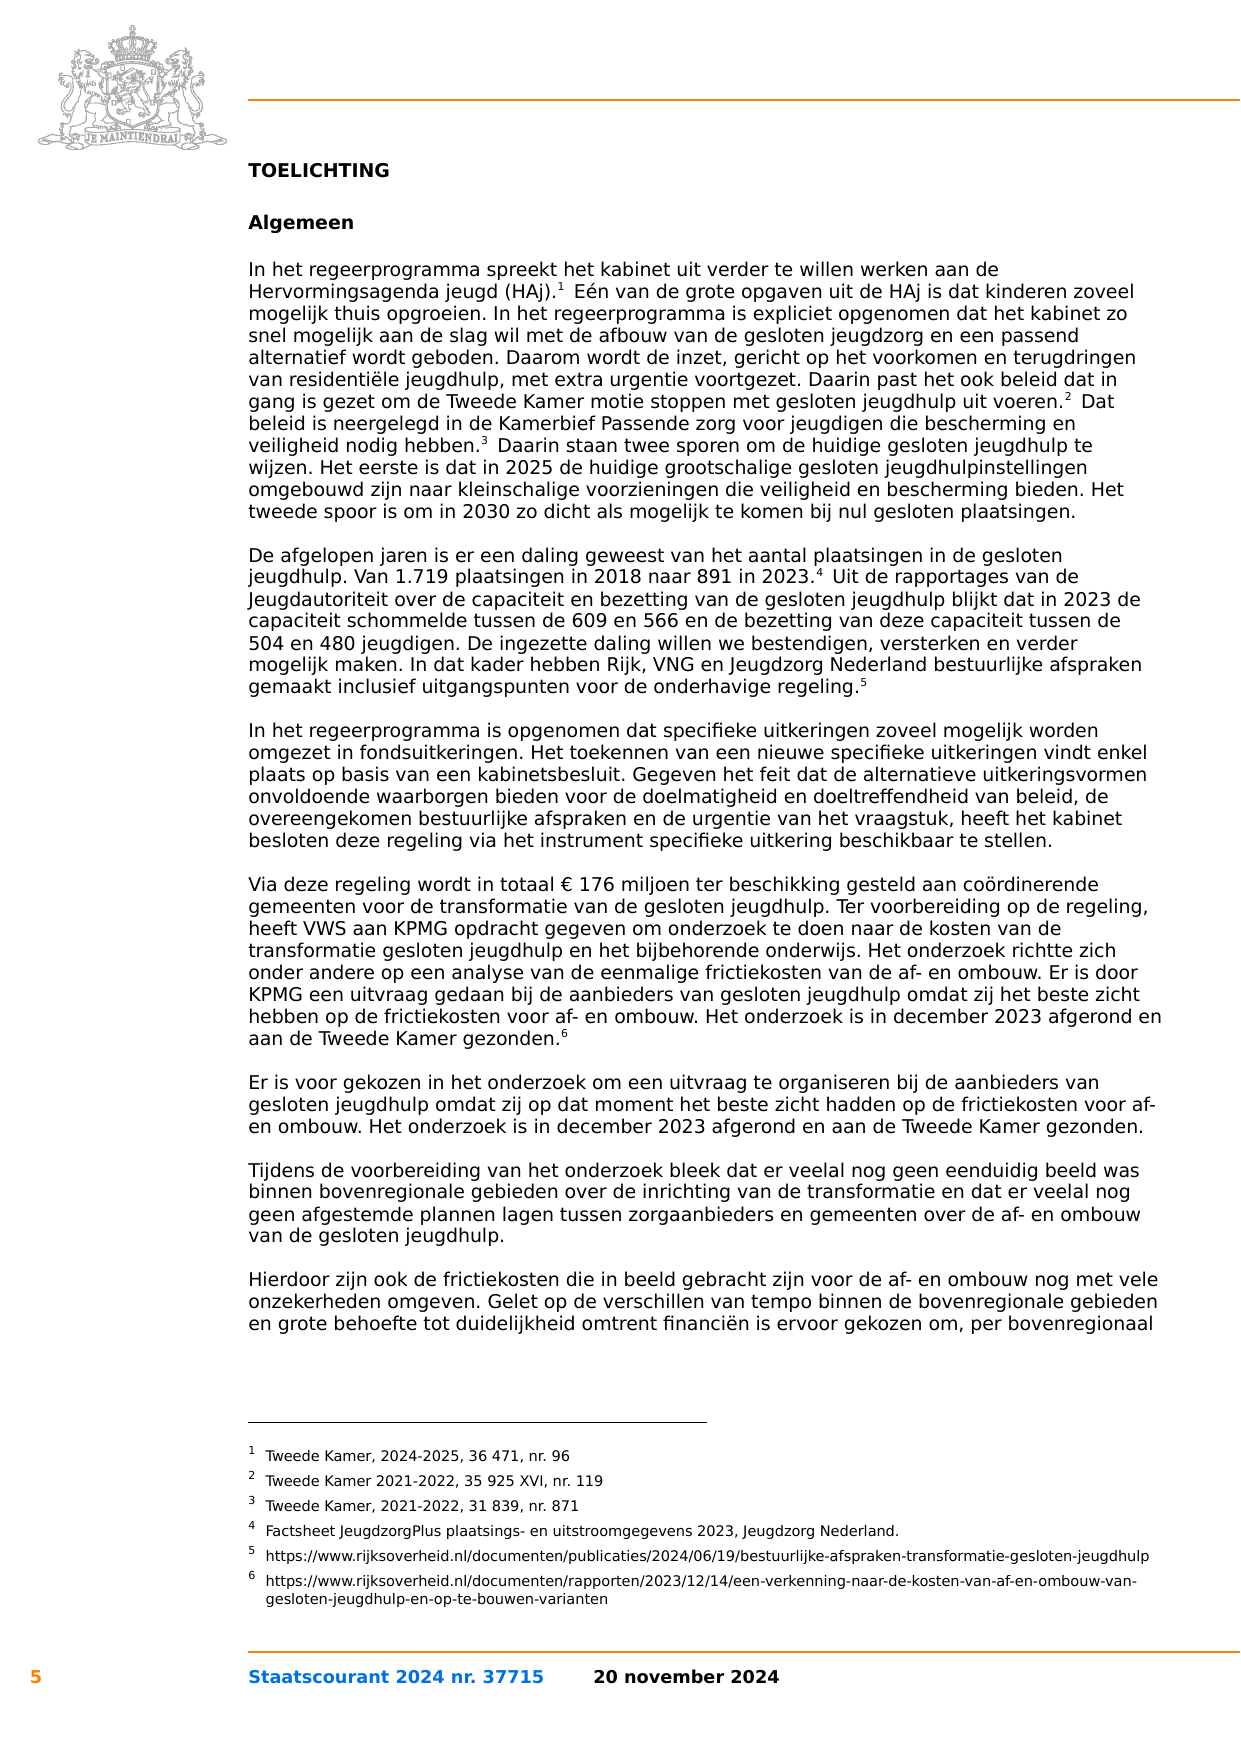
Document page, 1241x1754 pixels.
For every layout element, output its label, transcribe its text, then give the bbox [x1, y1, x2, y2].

text Factsheet JeugdzorgPlus plaatsings- en uitstroomgegevens 2023, Jeugdzorg Nederland. [248, 1519, 1163, 1541]
text https://www.rijksoverheid.nl/documenten/rapporten/2023/12/14/een-verkenning-naar-de-kosten-van-af-en-ombouw-van-gesloten-jeugdhulp-en-op-te-bouwen-varianten [248, 1569, 1163, 1608]
text Tweede Kamer, 2024-2025, 36 471, nr. 96 [248, 1444, 1163, 1466]
text In het regeerprogramma is opgenomen dat specifieke uitkeringen zoveel mogelijk worden omgezet in fondsuitkeringen. Het toekennen van een nieuwe specifieke uitkeringen vindt enkel plaats op basis van een kabinetsbesluit. Gegeven het feit dat de alternatieve uitkeringsvormen onvoldoende waarborgen bieden voor de doelmatigheid en doeltreffendheid van beleid, de overeengekomen bestuurlijke afspraken en de urgentie van het vraagstuk, heeft het kabinet besloten deze regeling via het instrument specifieke uitkering beschikbaar te stellen. [248, 720, 1163, 852]
text Via deze regeling wordt in totaal € 176 miljoen ter beschikking gesteld aan coördinerende gemeenten voor de transformatie van de gesloten jeugdhulp. Ter voorbereiding op de regeling, heeft VWS aan KPMG opdracht gegeven om onderzoek te doen naar de kosten van de transformatie gesloten jeugdhulp en het bijbehorende onderwijs. Het onderzoek richtte zich onder andere op een analyse van de eenmalige frictiekosten van de af- en ombouw. Er is door KPMG een uitvraag gedaan bij de aanbieders van gesloten jeugdhulp omdat zij het beste zicht hebben op de frictiekosten voor af- en ombouw. Het onderzoek is in december 2023 afgerond en aan de Tweede Kamer gezonden. [248, 874, 1163, 1050]
text https://www.rijksoverheid.nl/documenten/publicaties/2024/06/19/bestuurlijke-afspraken-transformatie-gesloten-jeugdhulp [248, 1544, 1163, 1566]
text Tijdens de voorbereiding van het onderzoek bleek dat er veelal nog geen eenduidig beeld was binnen bovenregionale gebieden over de inrichting van de transformatie en dat er veelal nog geen afgestemde plannen lagen tussen zorgaanbieders en gemeenten over de af- en ombouw van de gesloten jeugdhulp. [248, 1159, 1163, 1247]
text De afgelopen jaren is er een daling geweest van het aantal plaatsingen in de gesloten jeugdhulp. Van 1.719 plaatsingen in 2018 naar 891 in 2023. Uit de rapportages van de Jeugdautoriteit over de capaciteit en bezetting van de gesloten jeugdhulp blijkt dat in 2023 de capaciteit schommelde tussen de 609 en 566 en de bezetting van deze capaciteit tussen de 504 en 480 jeugdigen. De ingezette daling willen we bestendigen, versterken en verder mogelijk maken. In dat kader hebben Rijk, VNG en Jeugdzorg Nederland bestuurlijke afspraken gemaakt inclusief uitgangspunten voor de onderhavige regeling. [248, 544, 1163, 698]
text Tweede Kamer, 2021-2022, 31 839, nr. 871 [248, 1494, 1163, 1516]
text In het regeerprogramma spreekt het kabinet uit verder te willen werken aan de Hervormingsagenda jeugd (HAj). Eén van de grote opgaven uit de HAj is dat kinderen zoveel mogelijk thuis opgroeien. In het regeerprogramma is expliciet opgenomen dat het kabinet zo snel mogelijk aan de slag wil met de afbouw van de gesloten jeugdzorg en een passend alternatief wordt geboden. Daarom wordt de inzet, gericht op het voorkomen en terugdringen van residentiële jeugdhulp, met extra urgentie voortgezet. Daarin past het ook beleid dat in gang is gezet om de Tweede Kamer motie stoppen met gesloten jeugdhulp uit voeren. Dat beleid is neergelegd in de Kamerbief Passende zorg voor jeugdigen die bescherming en veiligheid nodig hebben. Daarin staan twee sporen om de huidige gesloten jeugdhulp te wijzen. Het eerste is dat in 2025 de huidige grootschalige gesloten jeugdhulpinstellingen omgebouwd zijn naar kleinschalige voorzieningen die veiligheid en bescherming bieden. Het tweede spoor is om in 2030 zo dicht als mogelijk te komen bij nul gesloten plaatsingen. [248, 259, 1163, 523]
subtitle Algemeen [248, 212, 1163, 234]
text Tweede Kamer 2021-2022, 35 925 XVI, nr. 119 [248, 1469, 1163, 1491]
subtitle TOELICHTING [248, 160, 1163, 182]
picture [38, 25, 227, 150]
text Er is voor gekozen in het onderzoek om een uitvraag te organiseren bij de aanbieders van gesloten jeugdhulp omdat zij op dat moment het beste zicht hadden op de frictiekosten voor af- en ombouw. Het onderzoek is in december 2023 afgerond en aan de Tweede Kamer gezonden. [248, 1072, 1163, 1138]
text Hierdoor zijn ook de frictiekosten die in beeld gebracht zijn voor de af- en ombouw nog met vele onzekerheden omgeven. Gelet op de verschillen van tempo binnen de bovenregionale gebieden en grote behoefte tot duidelijkheid omtrent financiën is ervoor gekozen om, per bovenregionaal [248, 1269, 1163, 1335]
